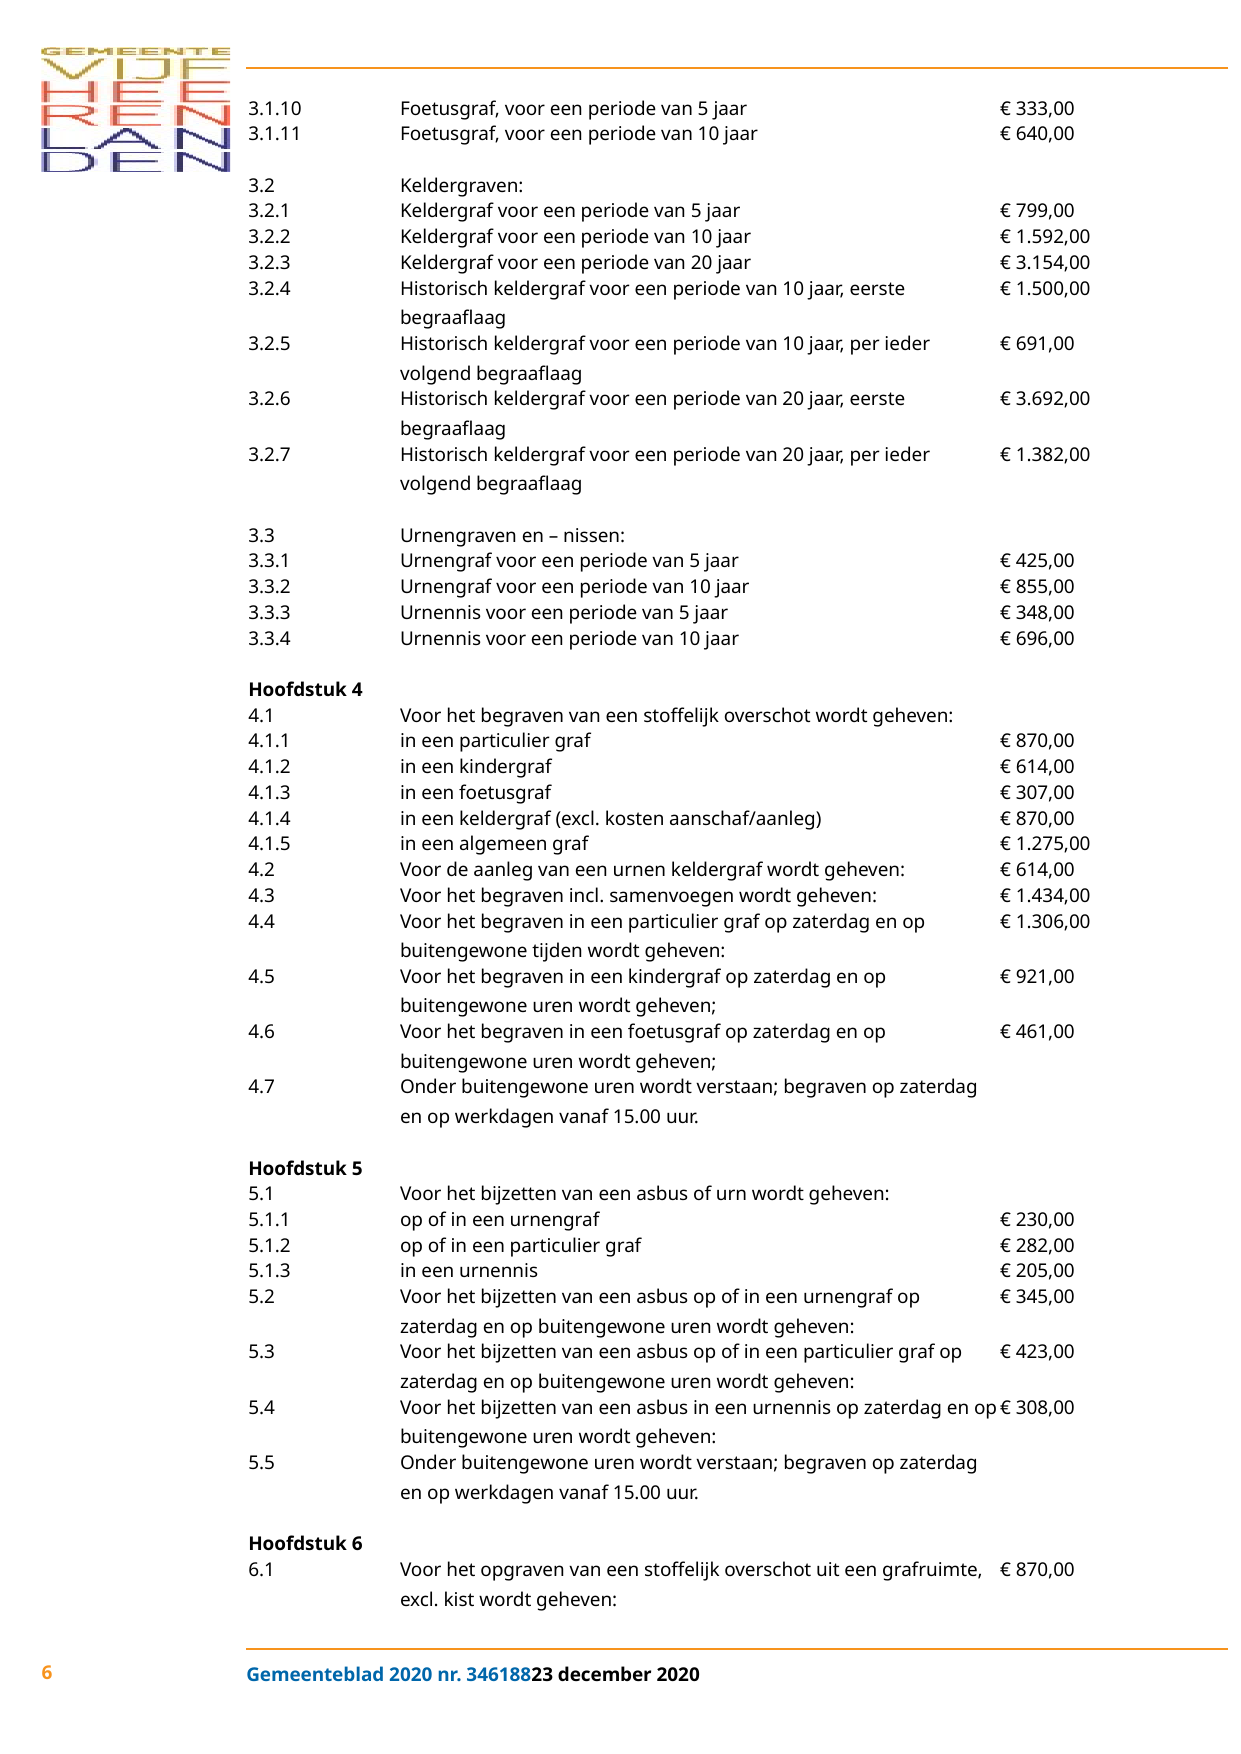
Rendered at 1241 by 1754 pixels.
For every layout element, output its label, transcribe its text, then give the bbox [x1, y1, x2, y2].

table_cell Voor het begraven van een stoffelijk overschot wordt geheven: [400, 702, 1000, 728]
table_cell 4.6 [248, 1019, 400, 1074]
table_cell € 307,00 [1000, 779, 1152, 805]
table_cell [1000, 1074, 1152, 1129]
table_cell Onder buitengewone uren wordt verstaan; begraven op zaterdag en op werkdagen vanaf 15.00 uur. [400, 1074, 1000, 1129]
table_cell Hoofdstuk 6 [248, 1530, 703, 1556]
table_cell € 3.154,00 [1000, 249, 1152, 275]
table_cell 3.1.10 [248, 95, 400, 121]
table_cell € 1.434,00 [1000, 882, 1152, 908]
table_cell 5.3 [248, 1339, 400, 1394]
table_cell 3.3 [248, 522, 400, 548]
table_cell € 1.275,00 [1000, 831, 1152, 856]
table_cell 5.5 [248, 1449, 400, 1505]
table_cell € 333,00 [1000, 95, 1152, 121]
table_cell € 1.382,00 [1000, 441, 1152, 496]
table_cell Urnennis voor een periode van 10 jaar [400, 625, 1000, 651]
table_cell Keldergraf voor een periode van 5 jaar [400, 198, 1000, 223]
table_cell Voor het bijzetten van een asbus op of in een urnengraf op zaterdag en op buitengewone uren wordt geheven: [400, 1284, 1000, 1339]
table_cell 5.4 [248, 1394, 400, 1449]
table_cell Voor het bijzetten van een asbus op of in een particulier graf op zaterdag en op buitengewone uren wordt geheven: [400, 1339, 1000, 1394]
table_cell Keldergraf voor een periode van 10 jaar [400, 224, 1000, 249]
table_cell 3.2.2 [248, 224, 400, 249]
table_cell [400, 651, 1000, 676]
table_cell Voor het begraven in een kindergraf op zaterdag en op buitengewone uren wordt geheven; [400, 963, 1000, 1018]
table_cell 3.2.4 [248, 275, 400, 330]
table_cell 5.1 [248, 1181, 400, 1206]
table_cell 5.1.2 [248, 1232, 400, 1258]
table_cell 5.1.3 [248, 1258, 400, 1283]
table_cell € 691,00 [1000, 330, 1152, 386]
table_cell [400, 146, 1000, 172]
table_cell Historisch keldergraf voor een periode van 20 jaar, eerste begraaflaag [400, 386, 1000, 441]
table_cell [400, 1129, 1000, 1155]
table_cell Foetusgraf, voor een periode van 5 jaar [400, 95, 1000, 121]
table_cell [1000, 702, 1152, 728]
table_cell 4.1.3 [248, 779, 400, 805]
table_cell € 855,00 [1000, 573, 1152, 599]
table_cell 5.2 [248, 1284, 400, 1339]
picture [41, 47, 231, 172]
table_cell 3.3.3 [248, 599, 400, 625]
table_cell Historisch keldergraf voor een periode van 10 jaar, eerste begraaflaag [400, 275, 1000, 330]
table_cell Voor het begraven incl. samenvoegen wordt geheven: [400, 882, 1000, 908]
table_cell € 640,00 [1000, 121, 1152, 146]
table_cell 4.1.2 [248, 754, 400, 779]
table_cell 3.2.7 [248, 441, 400, 496]
table_cell 4.3 [248, 882, 400, 908]
table_cell € 230,00 [1000, 1206, 1152, 1232]
table_cell Urnengraf voor een periode van 5 jaar [400, 548, 1000, 573]
table_cell [248, 1505, 400, 1530]
table_cell 4.1 [248, 702, 400, 728]
table_cell Voor het begraven in een foetusgraf op zaterdag en op buitengewone uren wordt geheven; [400, 1019, 1000, 1074]
table_cell in een urnennis [400, 1258, 1000, 1283]
table_cell Hoofdstuk 4 [248, 676, 703, 702]
table_cell Urnengraven en – nissen: [400, 522, 1000, 548]
table_cell [248, 651, 400, 676]
table_cell Keldergraf voor een periode van 20 jaar [400, 249, 1000, 275]
table_cell 6.1 [248, 1556, 400, 1611]
table_cell in een keldergraf (excl. kosten aanschaf/aanleg) [400, 805, 1000, 831]
table_cell [400, 1505, 1000, 1530]
table_cell [1000, 496, 1152, 522]
table_cell Historisch keldergraf voor een periode van 10 jaar, per ieder volgend begraaflaag [400, 330, 1000, 386]
table_cell op of in een urnengraf [400, 1206, 1000, 1232]
table_cell € 921,00 [1000, 963, 1152, 1018]
table_cell 3.2.5 [248, 330, 400, 386]
table_cell [1000, 1505, 1152, 1530]
table_cell € 614,00 [1000, 856, 1152, 882]
table_cell [248, 146, 400, 172]
table_cell € 870,00 [1000, 1556, 1152, 1611]
table_cell 3.3.1 [248, 548, 400, 573]
table_cell 3.2.6 [248, 386, 400, 441]
table_cell € 282,00 [1000, 1232, 1152, 1258]
table_cell 3.3.4 [248, 625, 400, 651]
table_cell 3.2.1 [248, 198, 400, 223]
table_cell Historisch keldergraf voor een periode van 20 jaar, per ieder volgend begraaflaag [400, 441, 1000, 496]
table_cell € 799,00 [1000, 198, 1152, 223]
table_cell 4.5 [248, 963, 400, 1018]
table_cell [1000, 651, 1152, 676]
table_cell 3.1.11 [248, 121, 400, 146]
table_cell Voor het begraven in een particulier graf op zaterdag en op buitengewone tijden wordt geheven: [400, 908, 1000, 963]
table_cell 4.1.4 [248, 805, 400, 831]
table_cell € 870,00 [1000, 728, 1152, 753]
table_cell Voor het bijzetten van een asbus in een urnennis op zaterdag en op buitengewone uren wordt geheven: [400, 1394, 1000, 1449]
table_cell Voor het opgraven van een stoffelijk overschot uit een grafruimte, excl. kist wordt geheven: [400, 1556, 1000, 1611]
table_cell in een kindergraf [400, 754, 1000, 779]
table_cell 4.1.5 [248, 831, 400, 856]
table_cell Hoofdstuk 5 [248, 1155, 703, 1181]
table_cell Voor de aanleg van een urnen keldergraf wordt geheven: [400, 856, 1000, 882]
table_cell [1000, 1449, 1152, 1505]
table_cell 4.2 [248, 856, 400, 882]
table_cell Keldergraven: [400, 172, 1000, 198]
table_cell op of in een particulier graf [400, 1232, 1000, 1258]
table_cell [1000, 146, 1152, 172]
table_cell [248, 1129, 400, 1155]
table_cell in een algemeen graf [400, 831, 1000, 856]
table_cell € 3.692,00 [1000, 386, 1152, 441]
table_cell € 461,00 [1000, 1019, 1152, 1074]
table_cell € 614,00 [1000, 754, 1152, 779]
table_cell 4.1.1 [248, 728, 400, 753]
table_cell 3.3.2 [248, 573, 400, 599]
table_cell 4.4 [248, 908, 400, 963]
table_cell 5.1.1 [248, 1206, 400, 1232]
table_cell 3.2 [248, 172, 400, 198]
table_cell € 205,00 [1000, 1258, 1152, 1283]
table_cell € 308,00 [1000, 1394, 1152, 1449]
table_cell € 1.500,00 [1000, 275, 1152, 330]
table_cell Urnengraf voor een periode van 10 jaar [400, 573, 1000, 599]
table_cell Onder buitengewone uren wordt verstaan; begraven op zaterdag en op werkdagen vanaf 15.00 uur. [400, 1449, 1000, 1505]
table_cell Voor het bijzetten van een asbus of urn wordt geheven: [400, 1181, 1000, 1206]
table_cell [248, 496, 400, 522]
table_cell [1000, 1129, 1152, 1155]
table_cell 3.2.3 [248, 249, 400, 275]
table_cell Foetusgraf, voor een periode van 10 jaar [400, 121, 1000, 146]
table_cell in een particulier graf [400, 728, 1000, 753]
table_cell € 696,00 [1000, 625, 1152, 651]
table_cell 4.7 [248, 1074, 400, 1129]
table_cell € 348,00 [1000, 599, 1152, 625]
table_cell € 425,00 [1000, 548, 1152, 573]
table_cell € 870,00 [1000, 805, 1152, 831]
table_cell € 1.306,00 [1000, 908, 1152, 963]
table_cell € 423,00 [1000, 1339, 1152, 1394]
table_cell € 1.592,00 [1000, 224, 1152, 249]
table_cell in een foetusgraf [400, 779, 1000, 805]
table_cell € 345,00 [1000, 1284, 1152, 1339]
table_cell Urnennis voor een periode van 5 jaar [400, 599, 1000, 625]
table_cell [400, 496, 1000, 522]
table_cell [1000, 1181, 1152, 1206]
